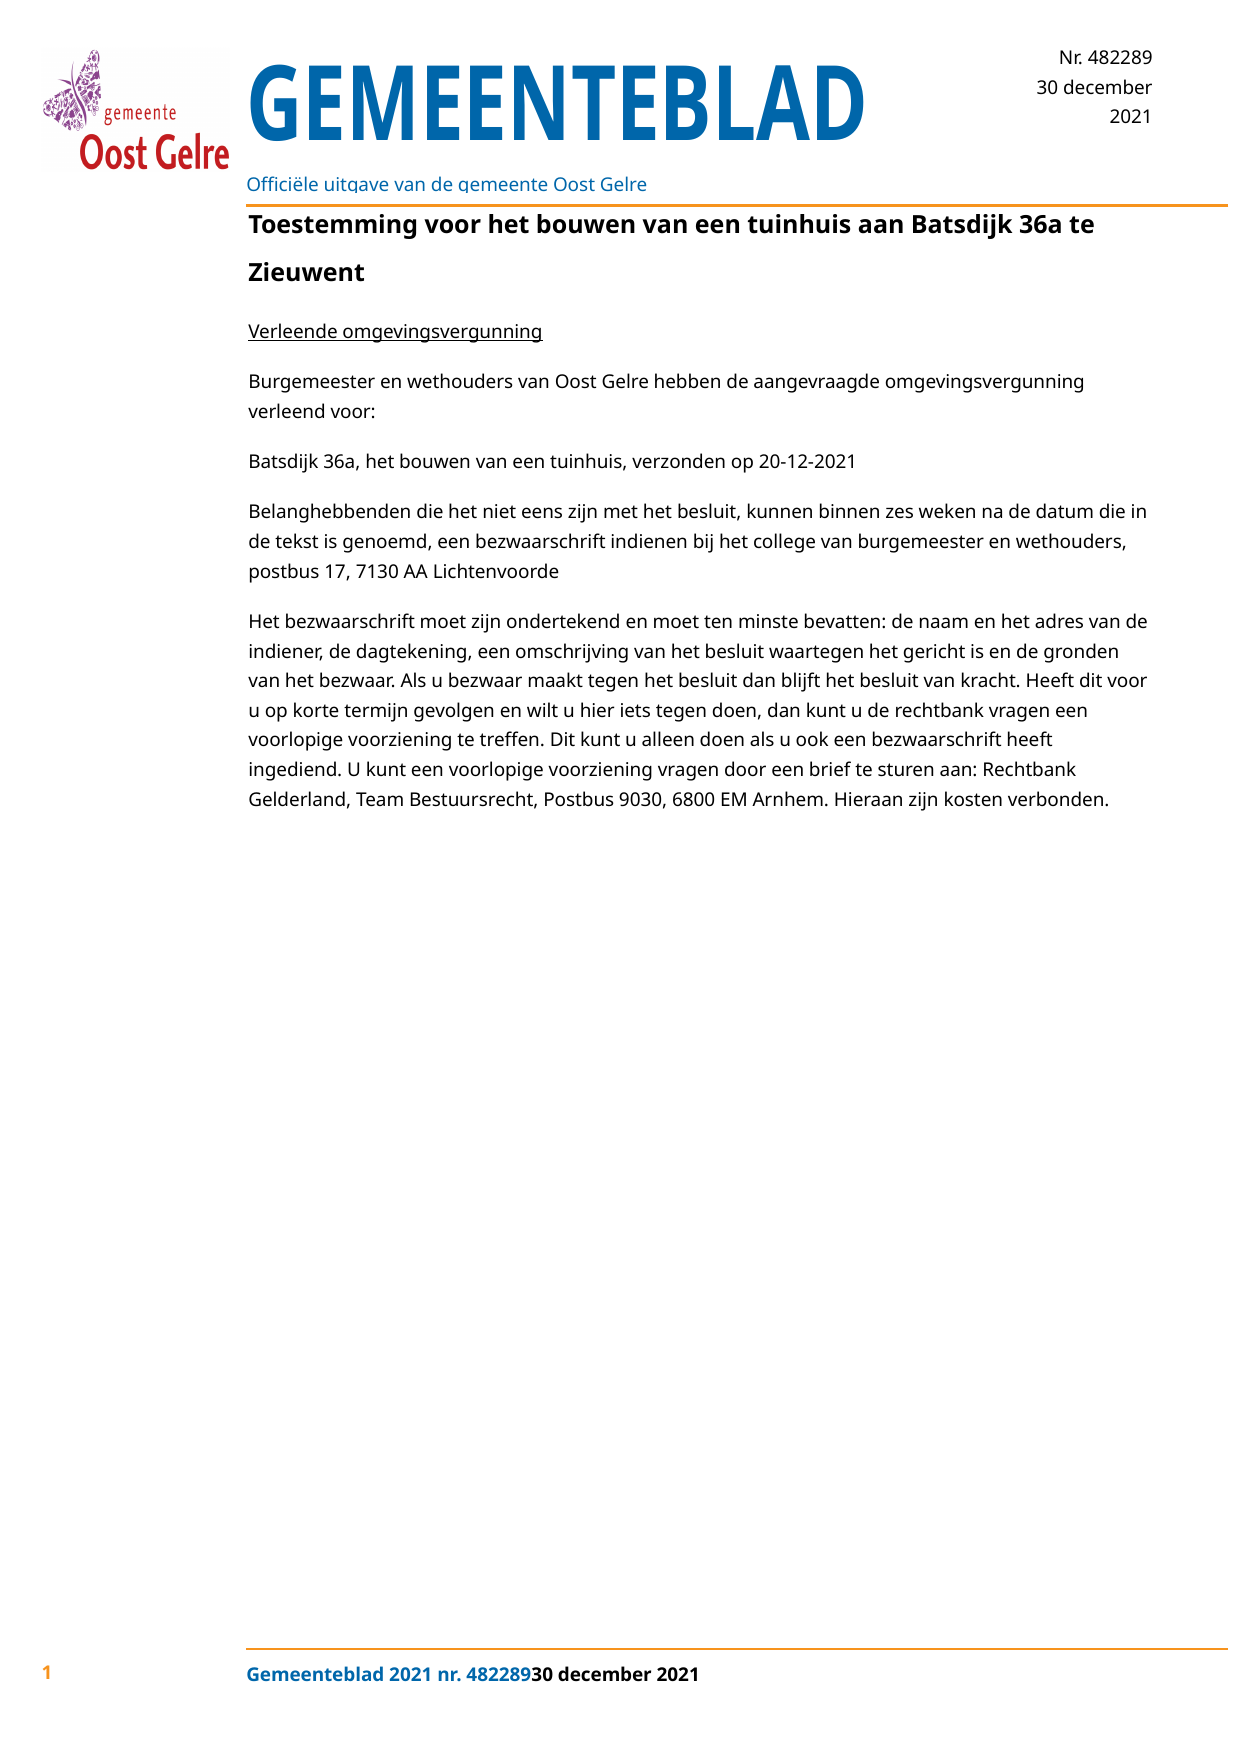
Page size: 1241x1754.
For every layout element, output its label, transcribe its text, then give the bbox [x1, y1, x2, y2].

text Het bezwaarschrift moet zijn ondertekend en moet ten minste bevatten: de naam en het adres van de indiener, de dagtekening, een omschrijving van het besluit waartegen het gericht is en de gronden van het bezwaar. Als u bezwaar maakt tegen het besluit dan blijft het besluit van kracht. Heeft dit voor u op korte termijn gevolgen en wilt u hier iets tegen doen, dan kunt u de rechtbank vragen een voorlopige voorziening te treffen. Dit kunt u alleen doen als u ook een bezwaarschrift heeft ingediend. U kunt een voorlopige voorziening vragen door een brief te sturen aan: Rechtbank Gelderland, Team Bestuursrecht, Postbus 9030, 6800 EM Arnhem. Hieraan zijn kosten verbonden. [248, 608, 1152, 812]
text Belanghebbenden die het niet eens zijn met het besluit, kunnen binnen zes weken na de datum die in de tekst is genoemd, een bezwaarschrift indienen bij het college van burgemeester en wethouders, postbus 17, 7130 AA Lichtenvoorde [248, 499, 1152, 584]
text Batsdijk 36a, het bouwen van een tuinhuis, verzonden op 20-12-2021 [248, 448, 1152, 474]
picture [41, 47, 231, 172]
text Verleende omgevingsvergunning [248, 318, 1152, 344]
text Burgemeester en wethouders van Oost Gelre hebben de aangevraagde omgevingsvergunning verleend voor: [248, 368, 1152, 424]
text Toestemming voor het bouwen van een tuinhuis aan Batsdijk 36a te Zieuwent [248, 207, 1152, 288]
